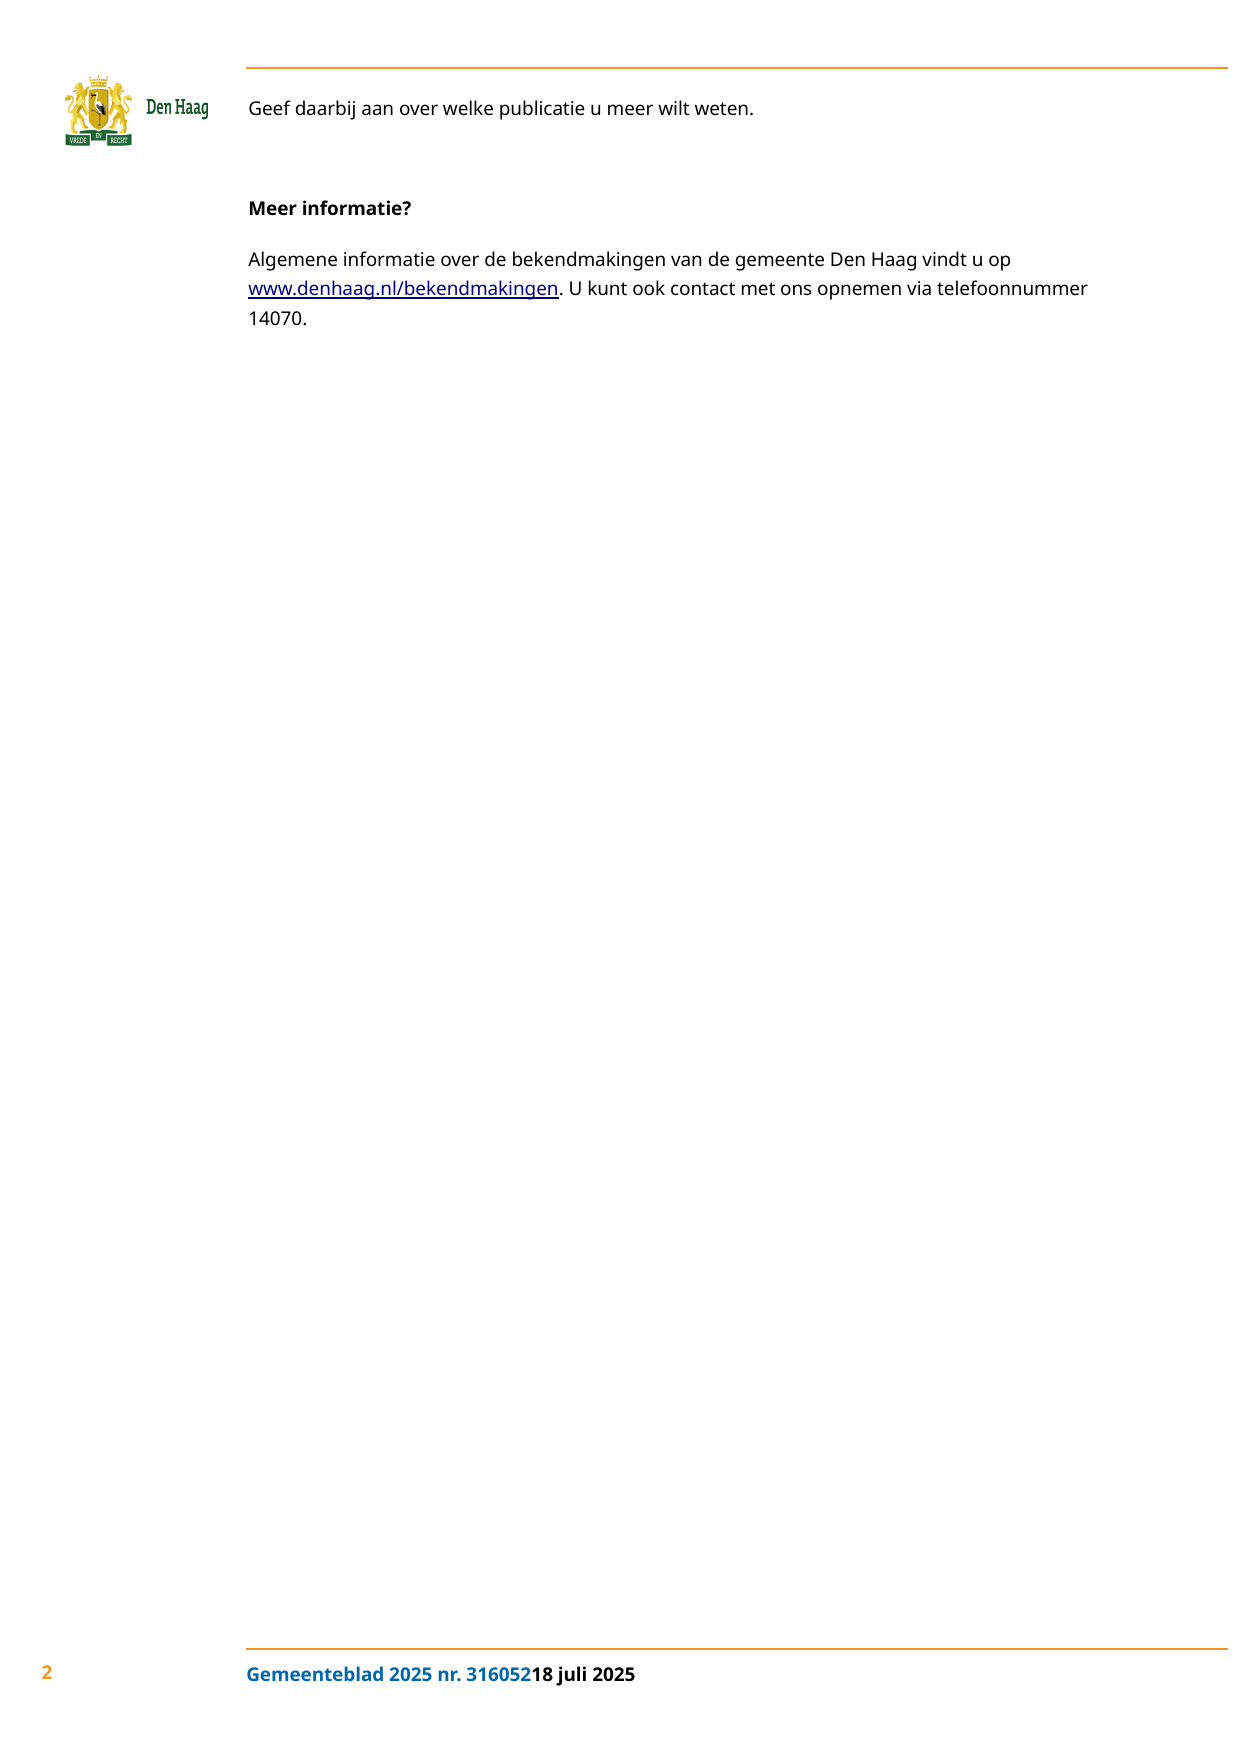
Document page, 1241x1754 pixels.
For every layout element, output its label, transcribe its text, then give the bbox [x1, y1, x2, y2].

text Geef daarbij aan over welke publicatie u meer wilt weten. [248, 95, 1152, 121]
text Meer informatie? [248, 196, 1152, 221]
picture [41, 47, 231, 172]
text Algemene informatie over de bekendmakingen van de gemeente Den Haag vindt u op www.denhaag.nl/bekendmakingen. U kunt ook contact met ons opnemen via telefoonnummer 14070. [248, 246, 1152, 331]
